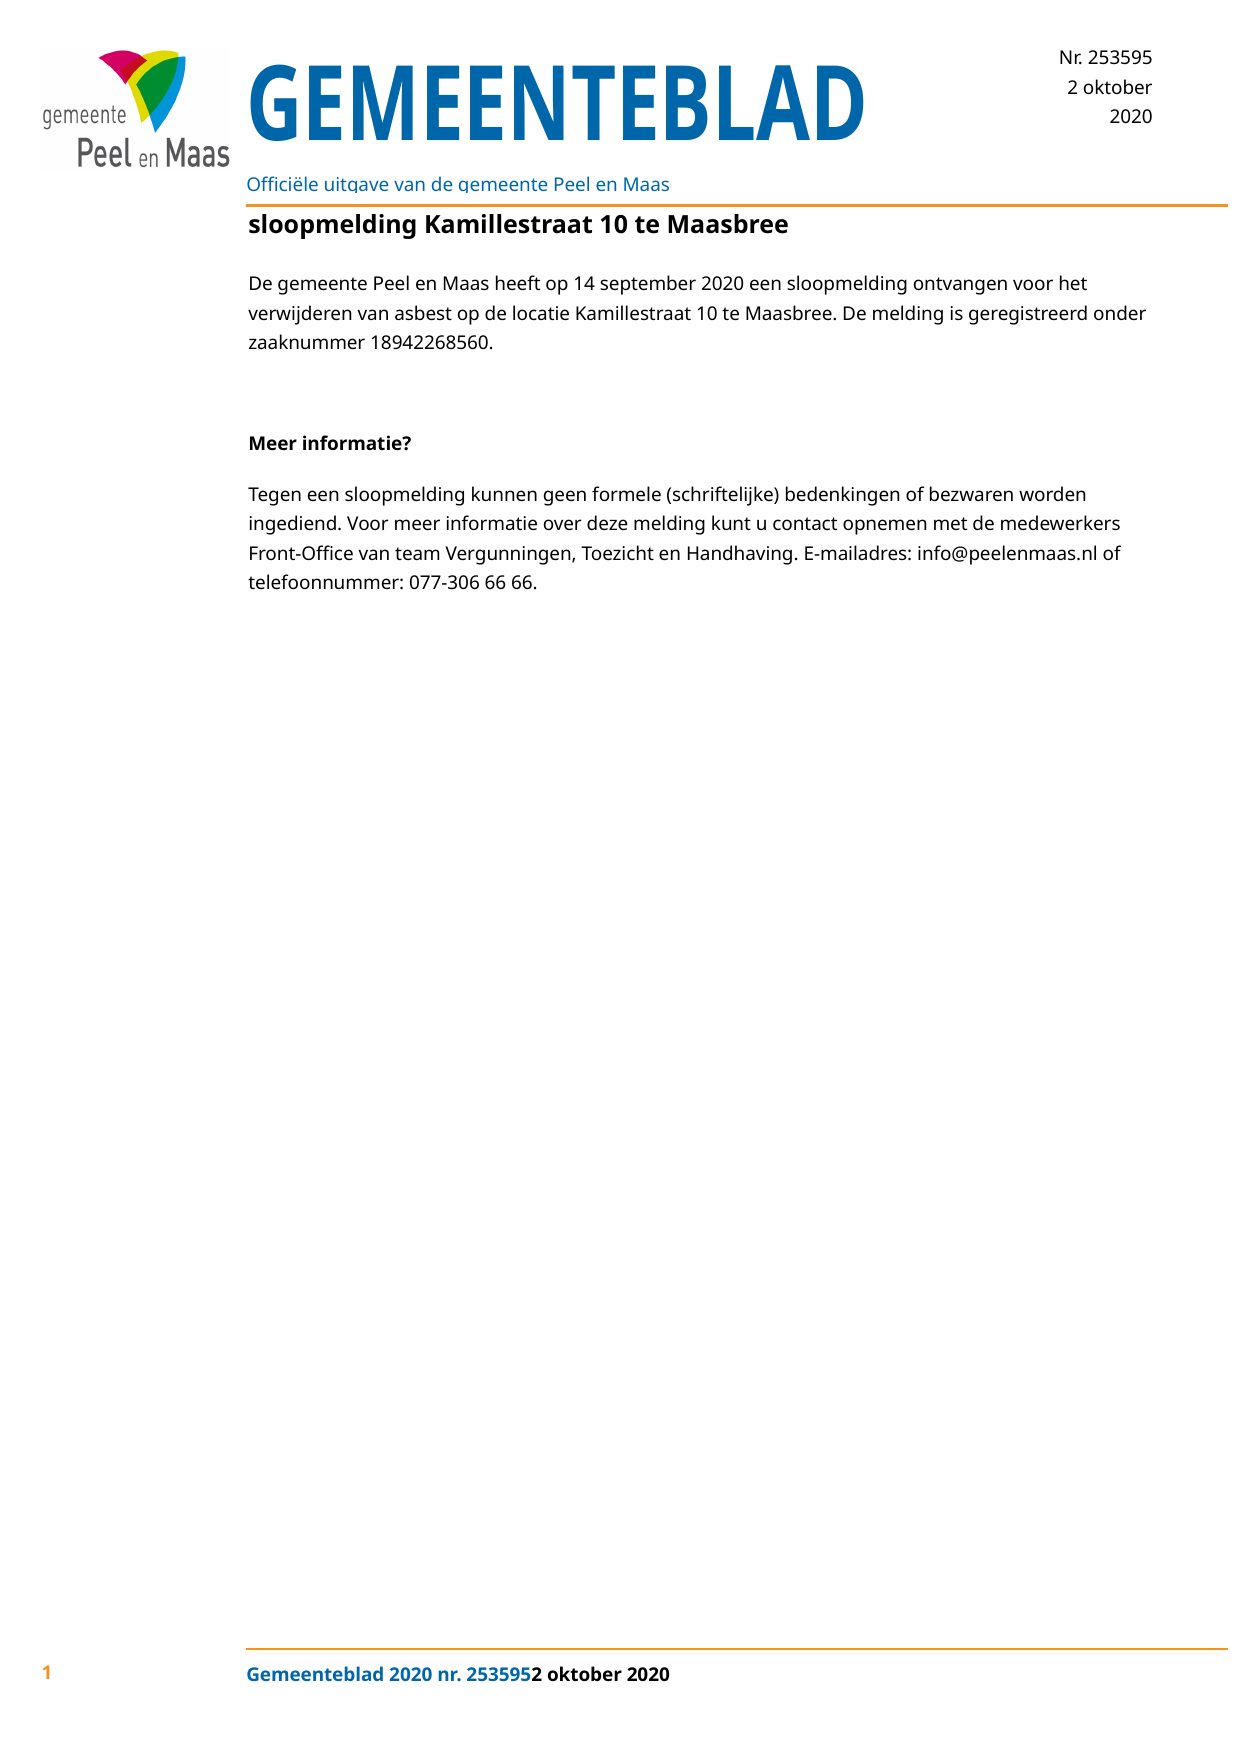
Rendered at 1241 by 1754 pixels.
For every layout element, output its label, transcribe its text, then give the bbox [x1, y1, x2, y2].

text Meer informatie? [248, 430, 1152, 456]
text Tegen een sloopmelding kunnen geen formele (schriftelijke) bedenkingen of bezwaren worden ingediend. Voor meer informatie over deze melding kunt u contact opnemen met de medewerkers Front-Office van team Vergunningen, Toezicht en Handhaving. E-mailadres: info@peelenmaas.nl of telefoonnummer: 077-306 66 66. [248, 481, 1152, 595]
text De gemeente Peel en Maas heeft op 14 september 2020 een sloopmelding ontvangen voor het verwijderen van asbest op de locatie Kamillestraat 10 te Maasbree. De melding is geregistreerd onder zaaknummer 18942268560. [248, 270, 1152, 355]
picture [41, 47, 231, 172]
text sloopmelding Kamillestraat 10 te Maasbree [248, 207, 1152, 241]
